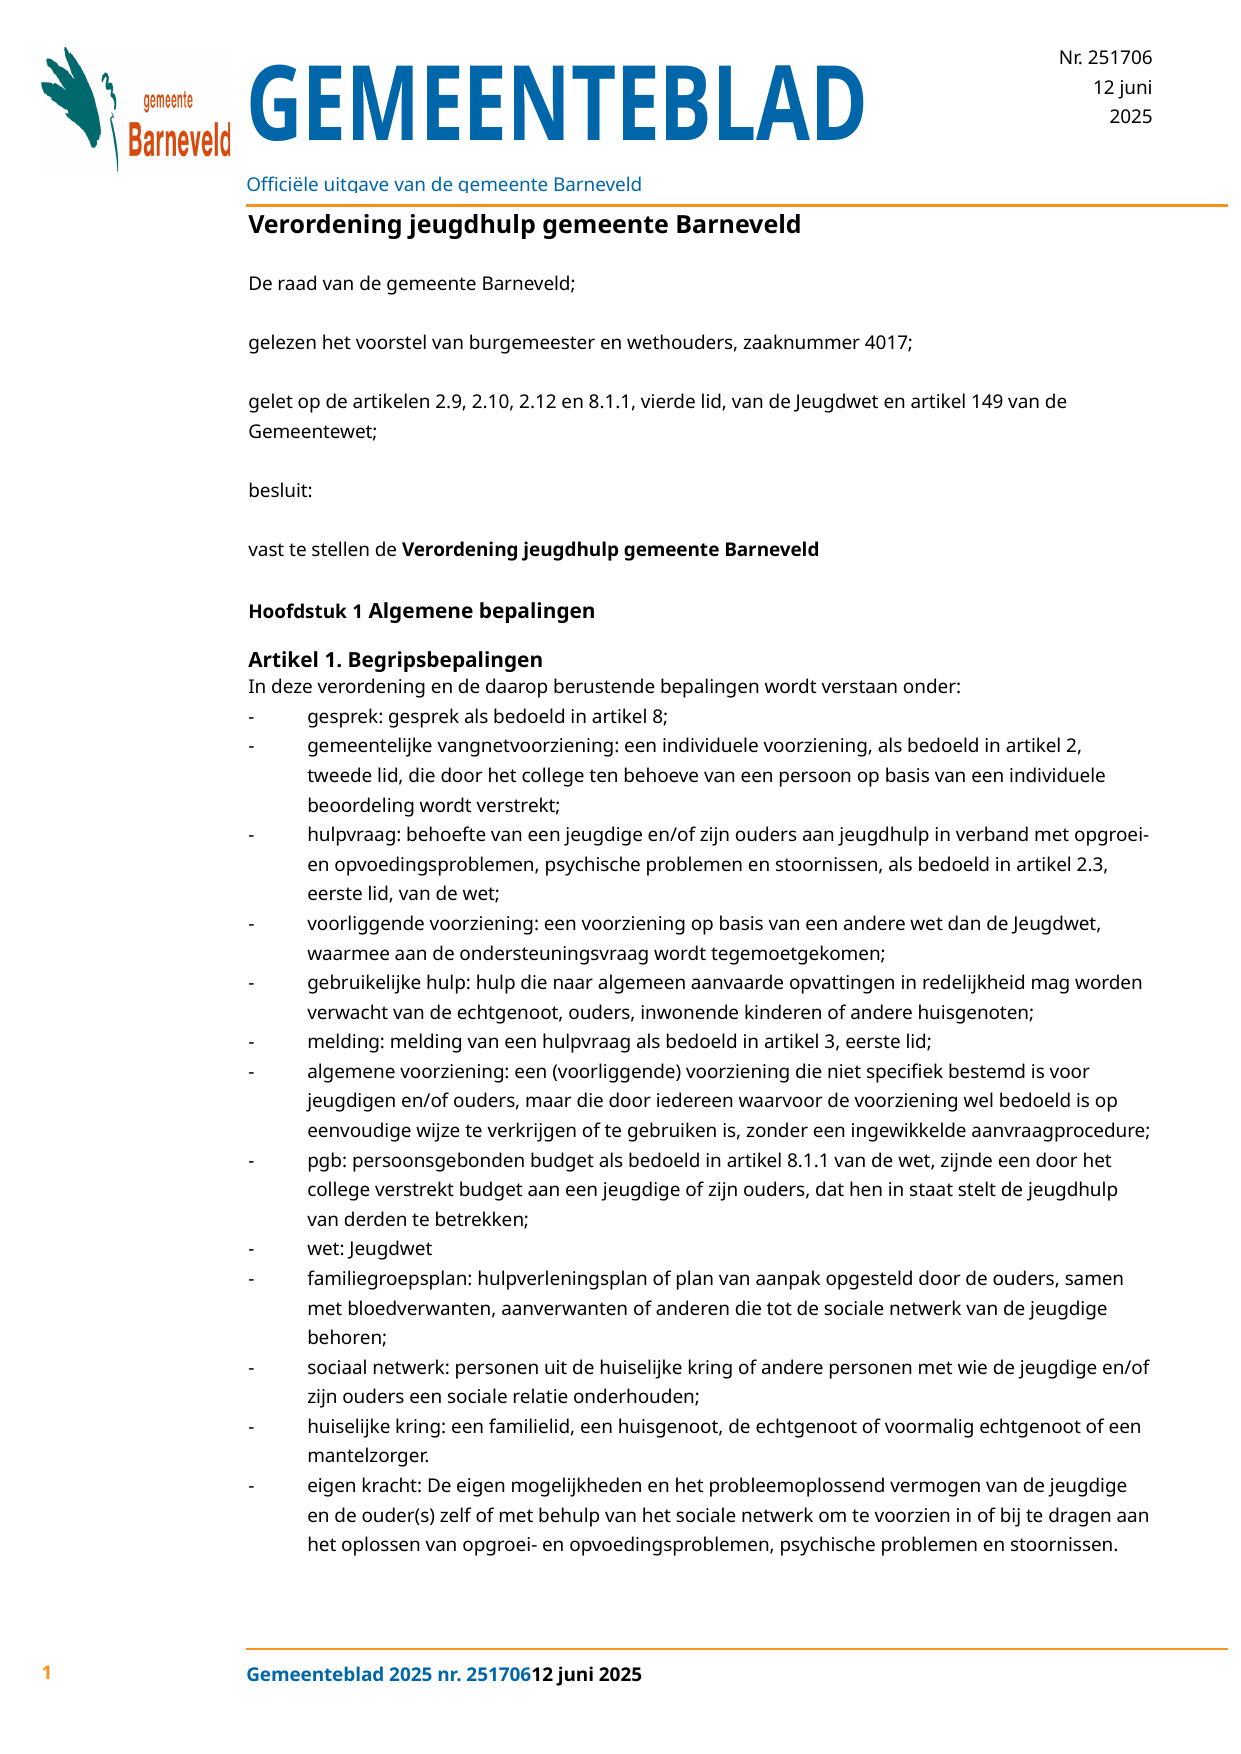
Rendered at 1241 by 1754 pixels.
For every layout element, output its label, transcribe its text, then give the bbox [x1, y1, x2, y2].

list voorliggende voorziening: een voorziening op basis van een andere wet dan de Jeugdwet, waarmee aan de ondersteuningsvraag wordt tegemoetgekomen; [248, 910, 1152, 965]
text De raad van de gemeente Barneveld; [248, 270, 1152, 296]
list familiegroepsplan: hulpverleningsplan of plan van aanpak opgesteld door de ouders, samen met bloedverwanten, aanverwanten of anderen die tot de sociale netwerk van de jeugdige behoren; [248, 1265, 1152, 1350]
list melding: melding van een hulpvraag als bedoeld in artikel 3, eerste lid; [248, 1028, 1152, 1054]
text In deze verordening en de daarop berustende bepalingen wordt verstaan onder: [248, 673, 1152, 699]
list huiselijke kring: een familielid, een huisgenoot, de echtgenoot of voormalig echtgenoot of een mantelzorger. [248, 1413, 1152, 1468]
list gesprek: gesprek als bedoeld in artikel 8; [248, 703, 1152, 729]
text gelezen het voorstel van burgemeester en wethouders, zaaknummer 4017; [248, 329, 1152, 355]
list eigen kracht: De eigen mogelijkheden en het probleemoplossend vermogen van de jeugdige en de ouder(s) zelf of met behulp van het sociale netwerk om te voorzien in of bij te dragen aan het oplossen van opgroei- en opvoedingsproblemen, psychische problemen en stoornissen. [248, 1472, 1152, 1557]
text besluit: [248, 477, 1152, 503]
list pgb: persoonsgebonden budget als bedoeld in artikel 8.1.1 van de wet, zijnde een door het college verstrekt budget aan een jeugdige of zijn ouders, dat hen in staat stelt de jeugdhulp van derden te betrekken; [248, 1147, 1152, 1232]
text gelet op de artikelen 2.9, 2.10, 2.12 en 8.1.1, vierde lid, van de Jeugdwet en artikel 149 van de Gemeentewet; [248, 389, 1152, 444]
picture [41, 47, 231, 172]
list hulpvraag: behoefte van een jeugdige en/of zijn ouders aan jeugdhulp in verband met opgroei- en opvoedingsproblemen, psychische problemen en stoornissen, als bedoeld in artikel 2.3, eerste lid, van de wet; [248, 821, 1152, 906]
text vast te stellen de Verordening jeugdhulp gemeente Barneveld [248, 537, 1152, 562]
list algemene voorziening: een (voorliggende) voorziening die niet specifiek bestemd is voor jeugdigen en/of ouders, maar die door iedereen waarvoor de voorziening wel bedoeld is op eenvoudige wijze te verkrijgen of te gebruiken is, zonder een ingewikkelde aanvraagprocedure; [248, 1058, 1152, 1143]
list gemeentelijke vangnetvoorziening: een individuele voorziening, als bedoeld in artikel 2, tweede lid, die door het college ten behoeve van een persoon op basis van een individuele beoordeling wordt verstrekt; [248, 733, 1152, 817]
list wet: Jeugdwet [248, 1236, 1152, 1261]
text Hoofdstuk 1 Algemene bepalingen [248, 596, 1152, 624]
list sociaal netwerk: personen uit de huiselijke kring of andere personen met wie de jeugdige en/of zijn ouders een sociale relatie onderhouden; [248, 1354, 1152, 1409]
list gebruikelijke hulp: hulp die naar algemeen aanvaarde opvattingen in redelijkheid mag worden verwacht van de echtgenoot, ouders, inwonende kinderen of andere huisgenoten; [248, 969, 1152, 1024]
text Artikel 1. Begripsbepalingen [248, 645, 1152, 673]
text Verordening jeugdhulp gemeente Barneveld [248, 207, 1152, 241]
